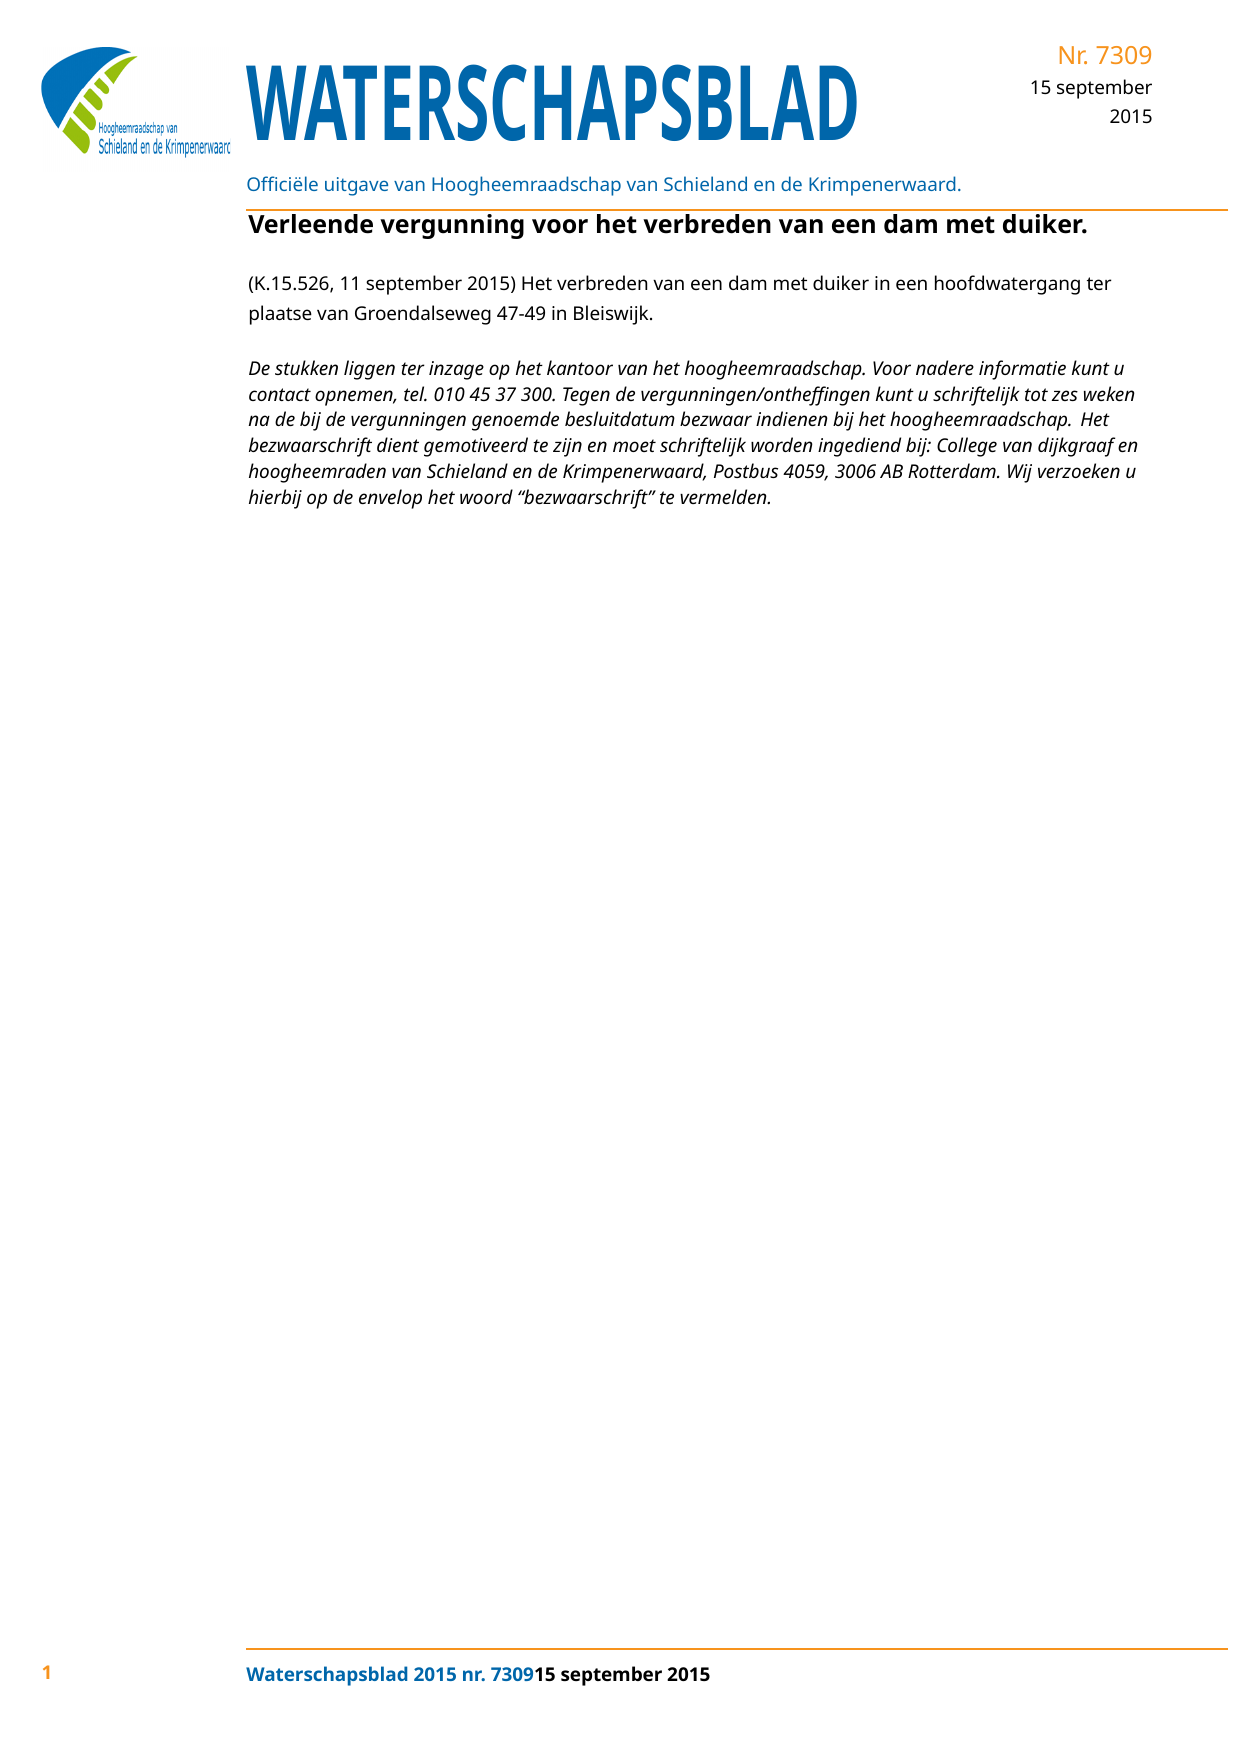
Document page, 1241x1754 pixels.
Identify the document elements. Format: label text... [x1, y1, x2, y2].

text Verleende vergunning voor het verbreden van een dam met duiker. [248, 211, 1152, 241]
text (K.15.526, 11 september 2015) Het verbreden van een dam met duiker in een hoofdwatergang ter plaatse van Groendalseweg 47-49 in Bleiswijk. [248, 270, 1152, 326]
picture [41, 47, 231, 172]
text De stukken liggen ter inzage op het kantoor van het hoogheemraadschap. Voor nadere informatie kunt u contact opnemen, tel. 010 45 37 300. Tegen de vergunningen/ontheffingen kunt u schriftelijk tot zes weken na de bij de vergunningen genoemde besluitdatum bezwaar indienen bij het hoogheemraadschap. Het bezwaarschrift dient gemotiveerd te zijn en moet schriftelijk worden ingediend bij: College van dijkgraaf en hoogheemraden van Schieland en de Krimpenerwaard, Postbus 4059, 3006 AB Rotterdam. Wij verzoeken u hierbij op de envelop het woord “bezwaarschrift” te vermelden. [248, 355, 1152, 509]
